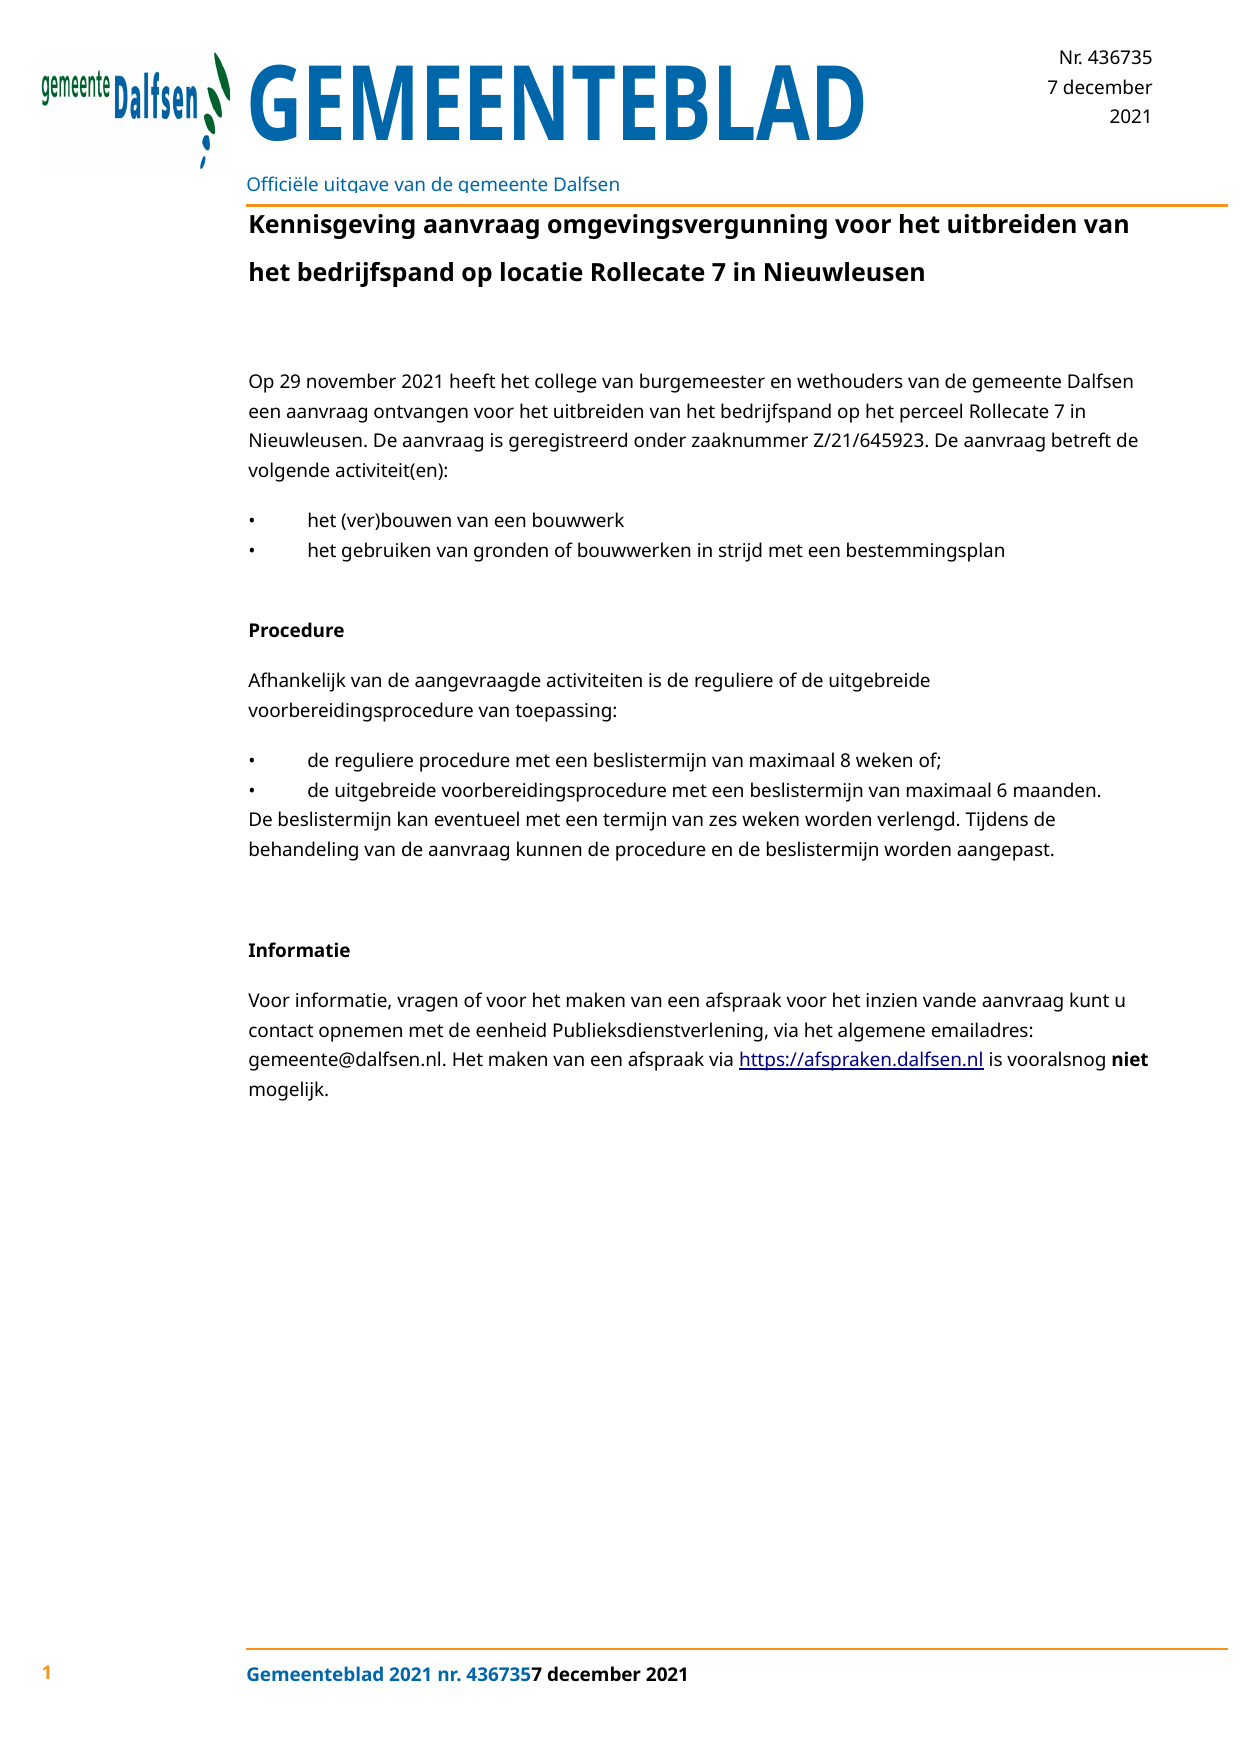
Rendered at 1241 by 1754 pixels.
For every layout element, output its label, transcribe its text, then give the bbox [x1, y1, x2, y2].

picture [41, 47, 231, 172]
text Voor informatie, vragen of voor het maken van een afspraak voor het inzien vande aanvraag kunt u contact opnemen met de eenheid Publieksdienstverlening, via het algemene emailadres: gemeente@dalfsen.nl. Het maken van een afspraak via https://afspraken.dalfsen.nl is vooralsnog niet mogelijk. [248, 987, 1152, 1102]
text De beslistermijn kan eventueel met een termijn van zes weken worden verlengd. Tijdens de behandeling van de aanvraag kunnen de procedure en de beslistermijn worden aangepast. [248, 807, 1152, 862]
list het gebruiken van gronden of bouwwerken in strijd met een bestemmingsplan [248, 537, 1152, 563]
list de reguliere procedure met een beslistermijn van maximaal 8 weken of; [248, 747, 1152, 773]
text Afhankelijk van de aangevraagde activiteiten is de reguliere of de uitgebreide voorbereidingsprocedure van toepassing: [248, 667, 1152, 723]
text Procedure [248, 617, 1152, 643]
text Kennisgeving aanvraag omgevingsvergunning voor het uitbreiden van het bedrijfspand op locatie Rollecate 7 in Nieuwleusen [248, 207, 1152, 288]
text Informatie [248, 937, 1152, 963]
text Op 29 november 2021 heeft het college van burgemeester en wethouders van de gemeente Dalfsen een aanvraag ontvangen voor het uitbreiden van het bedrijfspand op het perceel Rollecate 7 in Nieuwleusen. De aanvraag is geregistreerd onder zaaknummer Z/21/645923. De aanvraag betreft de volgende activiteit(en): [248, 368, 1152, 483]
list de uitgebreide voorbereidingsprocedure met een beslistermijn van maximaal 6 maanden. [248, 777, 1152, 803]
list het (ver)bouwen van een bouwwerk [248, 507, 1152, 533]
